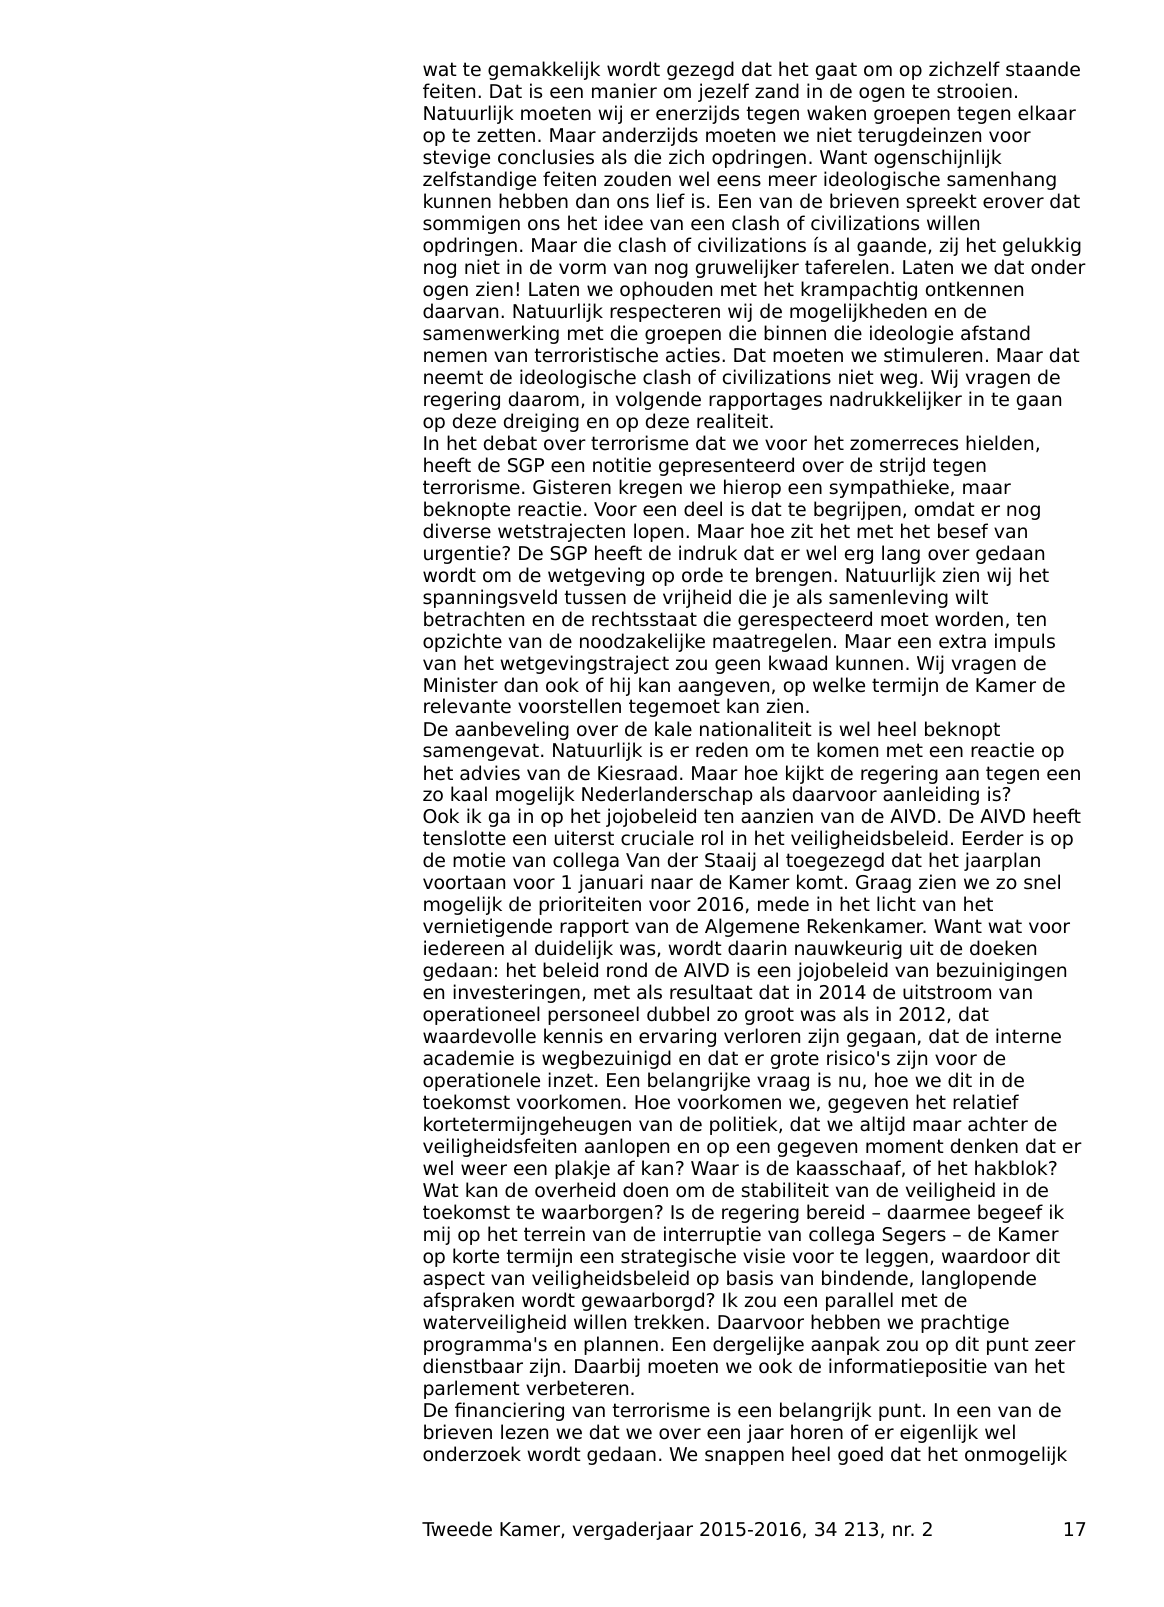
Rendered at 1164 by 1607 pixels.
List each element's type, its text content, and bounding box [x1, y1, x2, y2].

text De aanbeveling over de kale nationaliteit is wel heel beknopt samengevat. Natuurlijk is er reden om te komen met een reactie op het advies van de Kiesraad. Maar hoe kijkt de regering aan tegen een zo kaal mogelijk Nederlanderschap als daarvoor aanleiding is? [422, 718, 1087, 806]
text wat te gemakkelijk wordt gezegd dat het gaat om op zichzelf staande feiten. Dat is een manier om jezelf zand in de ogen te strooien. Natuurlijk moeten wij er enerzijds tegen waken groepen tegen elkaar op te zetten. Maar anderzijds moeten we niet terugdeinzen voor stevige conclusies als die zich opdringen. Want ogenschijnlijk zelfstandige feiten zouden wel eens meer ideologische samenhang kunnen hebben dan ons lief is. Een van de brieven spreekt erover dat sommigen ons het idee van een clash of civilizations willen opdringen. Maar die clash of civilizations ís al gaande, zij het gelukkig nog niet in de vorm van nog gruwelijker taferelen. Laten we dat onder ogen zien! Laten we ophouden met het krampachtig ontkennen daarvan. Natuurlijk respecteren wij de mogelijkheden en de samenwerking met die groepen die binnen die ideologie afstand nemen van terroristische acties. Dat moeten we stimuleren. Maar dat neemt de ideologische clash of civilizations niet weg. Wij vragen de regering daarom, in volgende rapportages nadrukkelijker in te gaan op deze dreiging en op deze realiteit. [422, 59, 1087, 433]
text In het debat over terrorisme dat we voor het zomerreces hielden, heeft de SGP een notitie gepresenteerd over de strijd tegen terrorisme. Gisteren kregen we hierop een sympathieke, maar beknopte reactie. Voor een deel is dat te begrijpen, omdat er nog diverse wetstrajecten lopen. Maar hoe zit het met het besef van urgentie? De SGP heeft de indruk dat er wel erg lang over gedaan wordt om de wetgeving op orde te brengen. Natuurlijk zien wij het spanningsveld tussen de vrijheid die je als samenleving wilt betrachten en de rechtsstaat die gerespecteerd moet worden, ten opzichte van de noodzakelijke maatregelen. Maar een extra impuls van het wetgevingstraject zou geen kwaad kunnen. Wij vragen de Minister dan ook of hij kan aangeven, op welke termijn de Kamer de relevante voorstellen tegemoet kan zien. [422, 433, 1087, 718]
text Ook ik ga in op het jojobeleid ten aanzien van de AIVD. De AIVD heeft tenslotte een uiterst cruciale rol in het veiligheidsbeleid. Eerder is op de motie van collega Van der Staaij al toegezegd dat het jaarplan voortaan voor 1 januari naar de Kamer komt. Graag zien we zo snel mogelijk de prioriteiten voor 2016, mede in het licht van het vernietigende rapport van de Algemene Rekenkamer. Want wat voor iedereen al duidelijk was, wordt daarin nauwkeurig uit de doeken gedaan: het beleid rond de AIVD is een jojobeleid van bezuinigingen en investeringen, met als resultaat dat in 2014 de uitstroom van operationeel personeel dubbel zo groot was als in 2012, dat waardevolle kennis en ervaring verloren zijn gegaan, dat de interne academie is wegbezuinigd en dat er grote risico's zijn voor de operationele inzet. Een belangrijke vraag is nu, hoe we dit in de toekomst voorkomen. Hoe voorkomen we, gegeven het relatief kortetermijngeheugen van de politiek, dat we altijd maar achter de veiligheidsfeiten aanlopen en op een gegeven moment denken dat er wel weer een plakje af kan? Waar is de kaasschaaf, of het hakblok? Wat kan de overheid doen om de stabiliteit van de veiligheid in de toekomst te waarborgen? Is de regering bereid – daarmee begeef ik mij op het terrein van de interruptie van collega Segers – de Kamer op korte termijn een strategische visie voor te leggen, waardoor dit aspect van veiligheidsbeleid op basis van bindende, langlopende afspraken wordt gewaarborgd? Ik zou een parallel met de waterveiligheid willen trekken. Daarvoor hebben we prachtige programma's en plannen. Een dergelijke aanpak zou op dit punt zeer dienstbaar zijn. Daarbij moeten we ook de informatiepositie van het parlement verbeteren. [422, 806, 1087, 1400]
text De financiering van terrorisme is een belangrijk punt. In een van de brieven lezen we dat we over een jaar horen of er eigenlijk wel onderzoek wordt gedaan. We snappen heel goed dat het onmogelijk [422, 1400, 1087, 1466]
